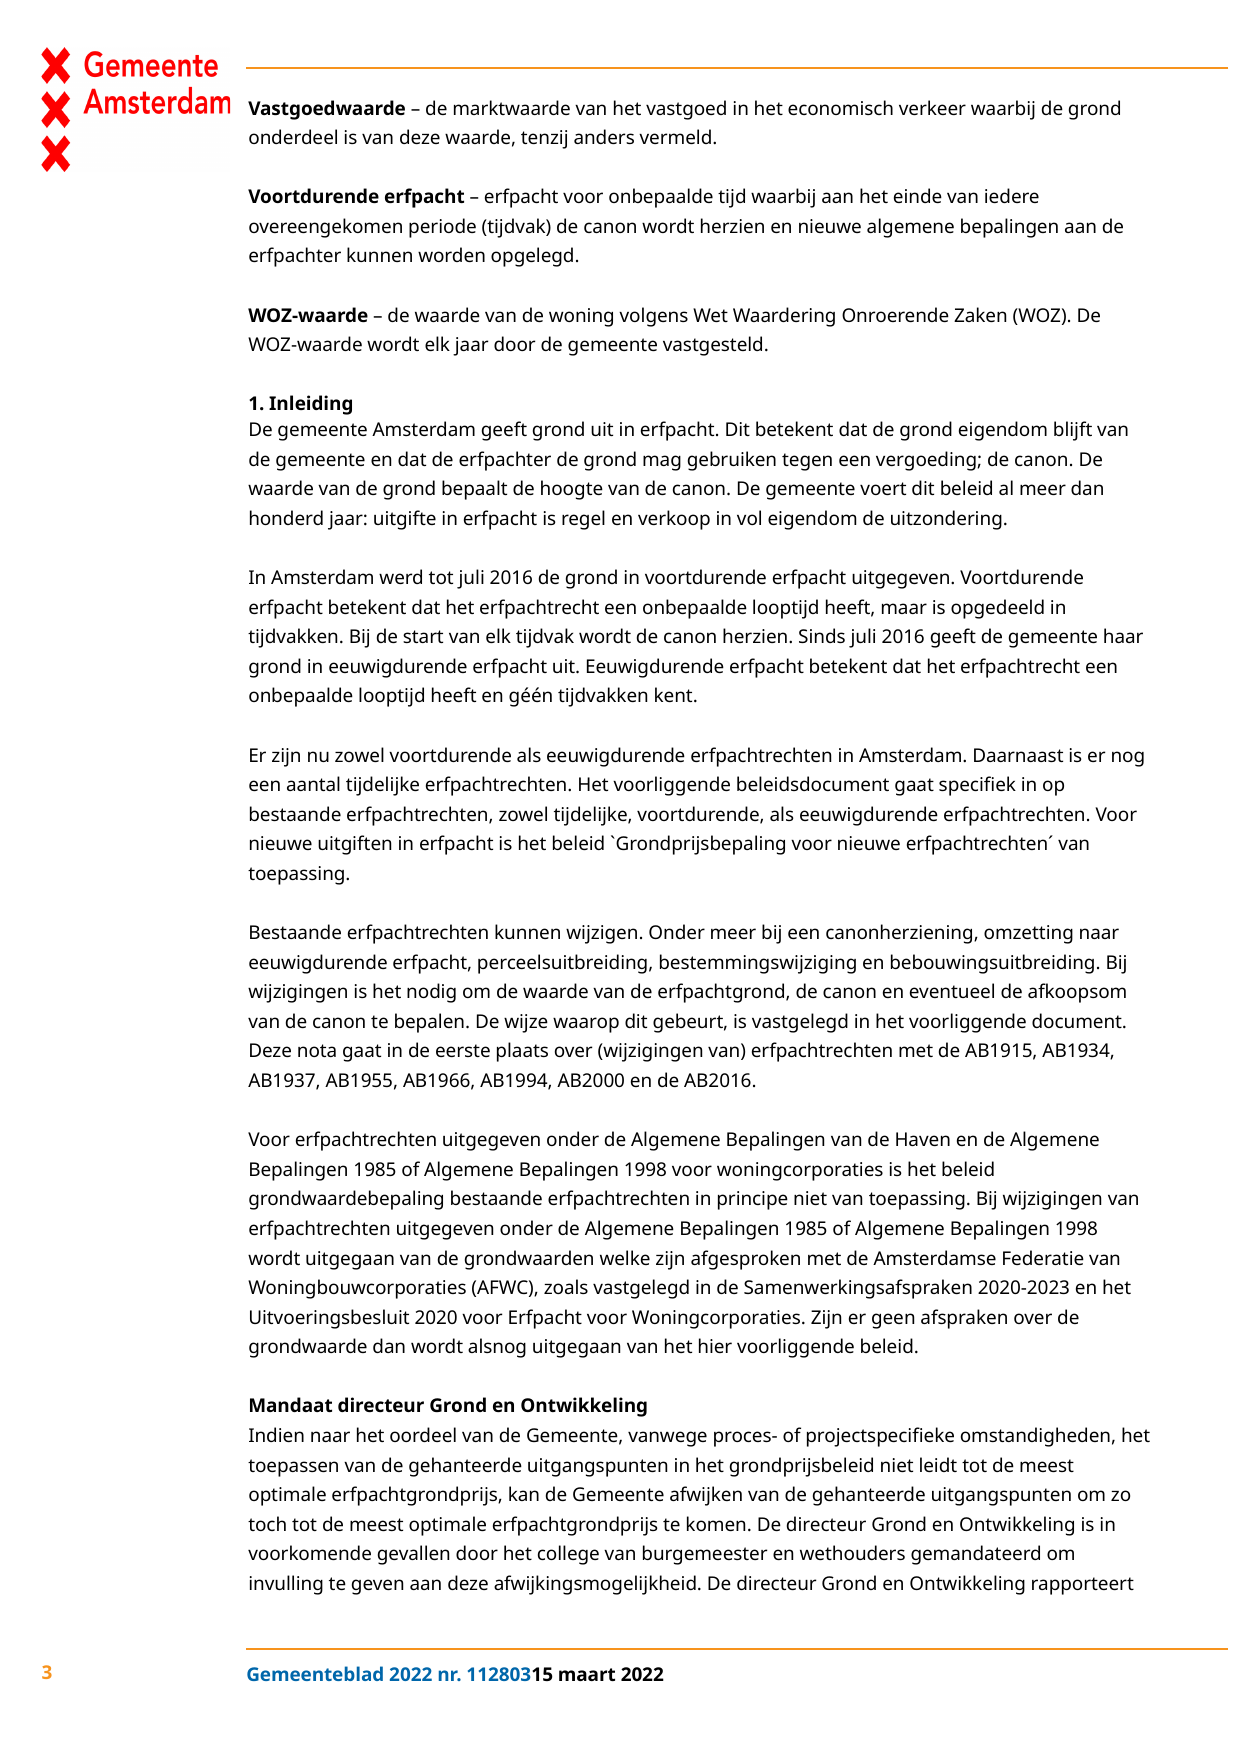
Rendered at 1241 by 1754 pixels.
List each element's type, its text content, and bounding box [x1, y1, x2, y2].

picture [41, 47, 231, 172]
text In Amsterdam werd tot juli 2016 de grond in voortdurende erfpacht uitgegeven. Voortdurende erfpacht betekent dat het erfpachtrecht een onbepaalde looptijd heeft, maar is opgedeeld in tijdvakken. Bij de start van elk tijdvak wordt de canon herzien. Sinds juli 2016 geeft de gemeente haar grond in eeuwigdurende erfpacht uit. Eeuwigdurende erfpacht betekent dat het erfpachtrecht een onbepaalde looptijd heeft en géén tijdvakken kent. [248, 564, 1152, 708]
text WOZ-waarde – de waarde van de woning volgens Wet Waardering Onroerende Zaken (WOZ). De WOZ-waarde wordt elk jaar door de gemeente vastgesteld. [248, 302, 1152, 357]
text Indien naar het oordeel van de Gemeente, vanwege proces- of projectspecifieke omstandigheden, het toepassen van de gehanteerde uitgangspunten in het grondprijsbeleid niet leidt tot de meest optimale erfpachtgrondprijs, kan de Gemeente afwijken van de gehanteerde uitgangspunten om zo toch tot de meest optimale erfpachtgrondprijs te komen. De directeur Grond en Ontwikkeling is in voorkomende gevallen door het college van burgemeester en wethouders gemandateerd om invulling te geven aan deze afwijkingsmogelijkheid. De directeur Grond en Ontwikkeling rapporteert [248, 1422, 1152, 1596]
text Voor erfpachtrechten uitgegeven onder de Algemene Bepalingen van de Haven en de Algemene Bepalingen 1985 of Algemene Bepalingen 1998 voor woningcorporaties is het beleid grondwaardebepaling bestaande erfpachtrechten in principe niet van toepassing. Bij wijzigingen van erfpachtrechten uitgegeven onder de Algemene Bepalingen 1985 of Algemene Bepalingen 1998 wordt uitgegaan van de grondwaarden welke zijn afgesproken met de Amsterdamse Federatie van Woningbouwcorporaties (AFWC), zoals vastgelegd in de Samenwerkingsafspraken 2020-2023 en het Uitvoeringsbesluit 2020 voor Erfpacht voor Woningcorporaties. Zijn er geen afspraken over de grondwaarde dan wordt alsnog uitgegaan van het hier voorliggende beleid. [248, 1126, 1152, 1359]
text Er zijn nu zowel voortdurende als eeuwigdurende erfpachtrechten in Amsterdam. Daarnaast is er nog een aantal tijdelijke erfpachtrechten. Het voorliggende beleidsdocument gaat specifiek in op bestaande erfpachtrechten, zowel tijdelijke, voortdurende, als eeuwigdurende erfpachtrechten. Voor nieuwe uitgiften in erfpacht is het beleid `Grondprijsbepaling voor nieuwe erfpachtrechten´ van toepassing. [248, 742, 1152, 886]
text 1. Inleiding [248, 391, 1152, 416]
text Mandaat directeur Grond en Ontwikkeling [248, 1393, 1152, 1418]
text Vastgoedwaarde – de marktwaarde van het vastgoed in het economisch verkeer waarbij de grond onderdeel is van deze waarde, tenzij anders vermeld. [248, 95, 1152, 150]
text De gemeente Amsterdam geeft grond uit in erfpacht. Dit betekent dat de grond eigendom blijft van de gemeente en dat de erfpachter de grond mag gebruiken tegen een vergoeding; de canon. De waarde van de grond bepaalt de hoogte van de canon. De gemeente voert dit beleid al meer dan honderd jaar: uitgifte in erfpacht is regel en verkoop in vol eigendom de uitzondering. [248, 416, 1152, 531]
text Voortdurende erfpacht – erfpacht voor onbepaalde tijd waarbij aan het einde van iedere overeengekomen periode (tijdvak) de canon wordt herzien en nieuwe algemene bepalingen aan de erfpachter kunnen worden opgelegd. [248, 183, 1152, 268]
text Bestaande erfpachtrechten kunnen wijzigen. Onder meer bij een canonherziening, omzetting naar eeuwigdurende erfpacht, perceelsuitbreiding, bestemmingswijziging en bebouwingsuitbreiding. Bij wijzigingen is het nodig om de waarde van de erfpachtgrond, de canon en eventueel de afkoopsom van de canon te bepalen. De wijze waarop dit gebeurt, is vastgelegd in het voorliggende document. Deze nota gaat in de eerste plaats over (wijzigingen van) erfpachtrechten met de AB1915, AB1934, AB1937, AB1955, AB1966, AB1994, AB2000 en de AB2016. [248, 919, 1152, 1093]
